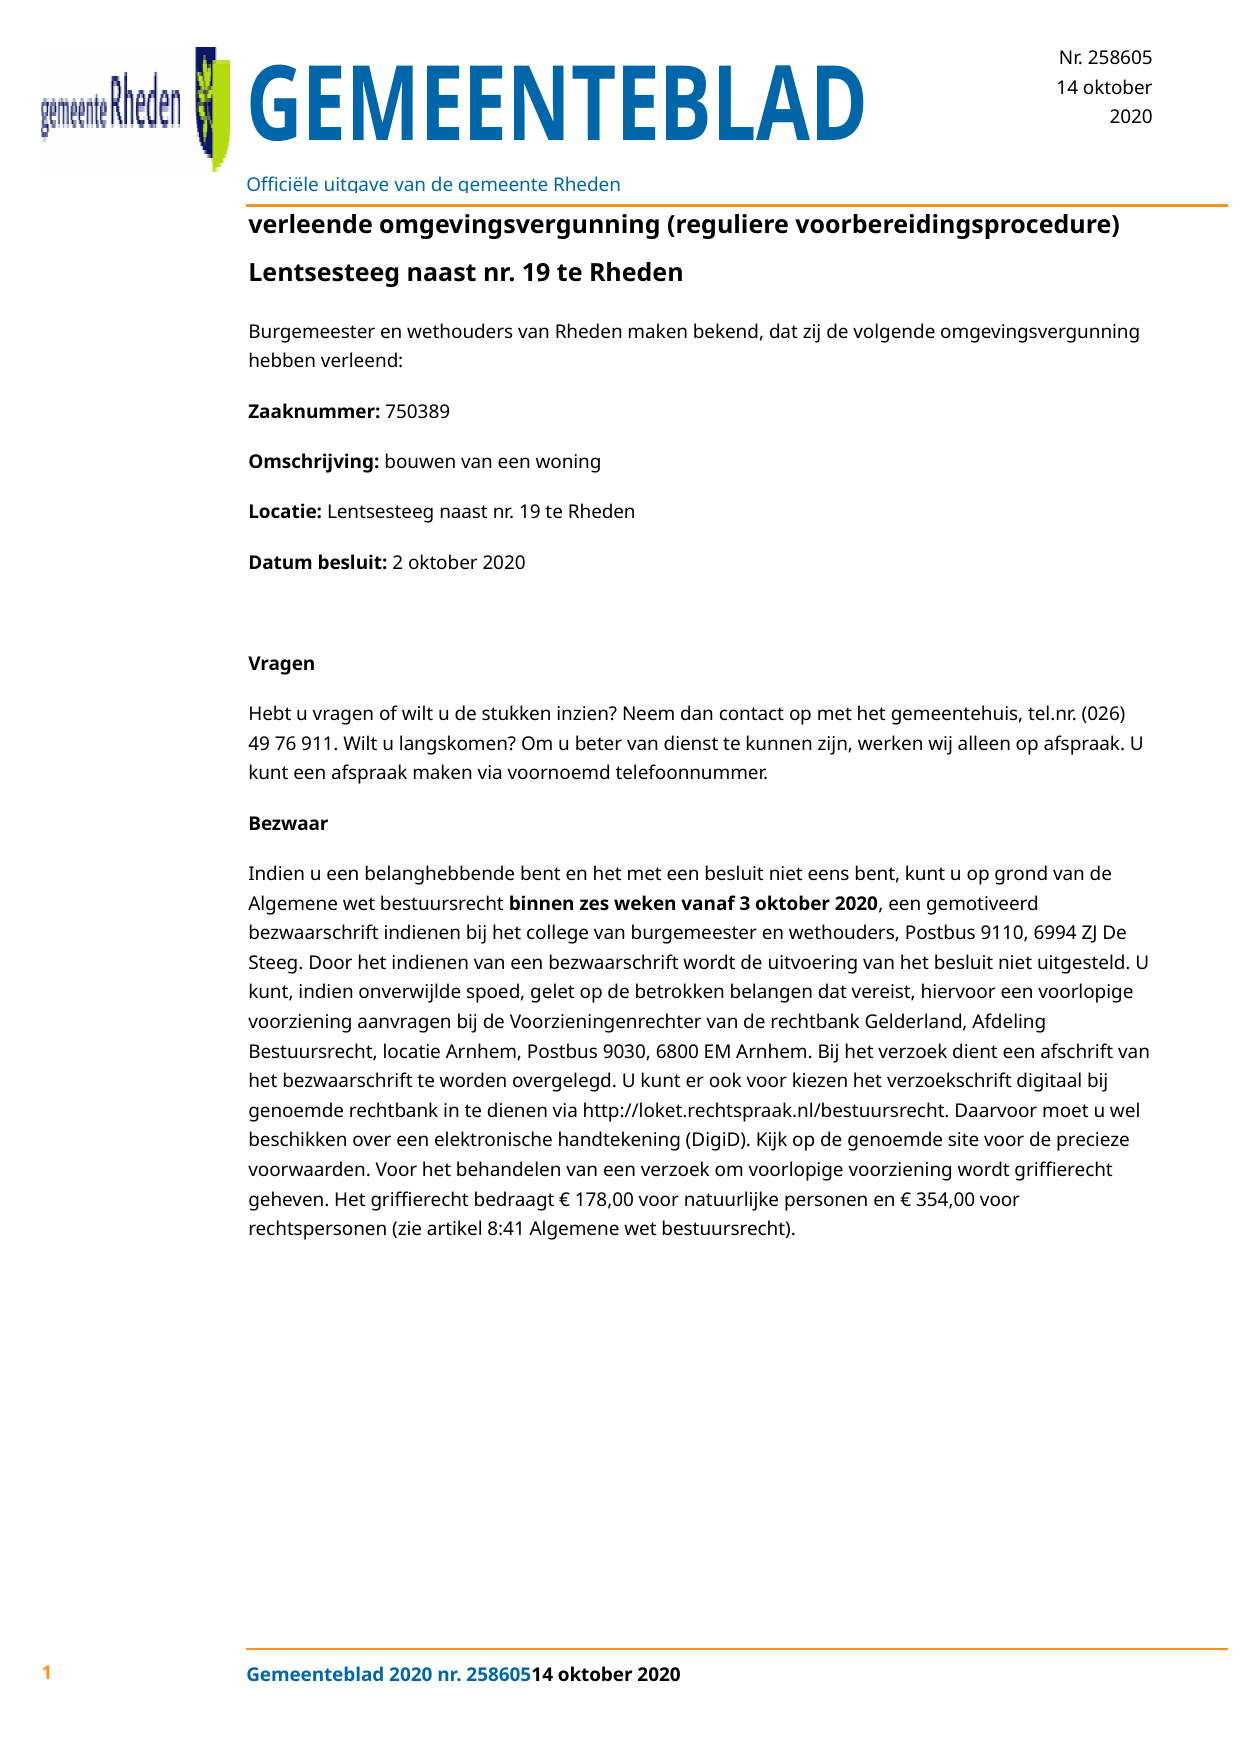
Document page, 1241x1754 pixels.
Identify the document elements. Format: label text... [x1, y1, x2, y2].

text Datum besluit: 2 oktober 2020 [248, 549, 1152, 575]
picture [41, 47, 231, 172]
text Locatie: Lentsesteeg naast nr. 19 te Rheden [248, 499, 1152, 524]
text verleende omgevingsvergunning (reguliere voorbereidingsprocedure) Lentsesteeg naast nr. 19 te Rheden [248, 207, 1152, 288]
text Bezwaar [248, 810, 1152, 836]
text Hebt u vragen of wilt u de stukken inzien? Neem dan contact op met het gemeentehuis, tel.nr. (026) 49 76 911. Wilt u langskomen? Om u beter van dienst te kunnen zijn, werken wij alleen op afspraak. U kunt een afspraak maken via voornoemd telefoonnummer. [248, 700, 1152, 785]
text Vragen [248, 650, 1152, 676]
text Indien u een belanghebbende bent en het met een besluit niet eens bent, kunt u op grond van de Algemene wet bestuursrecht binnen zes weken vanaf 3 oktober 2020, een gemotiveerd bezwaarschrift indienen bij het college van burgemeester en wethouders, Postbus 9110, 6994 ZJ De Steeg. Door het indienen van een bezwaarschrift wordt de uitvoering van het besluit niet uitgesteld. U kunt, indien onverwijlde spoed, gelet op de betrokken belangen dat vereist, hiervoor een voorlopige voorziening aanvragen bij de Voorzieningenrechter van de rechtbank Gelderland, Afdeling Bestuursrecht, locatie Arnhem, Postbus 9030, 6800 EM Arnhem. Bij het verzoek dient een afschrift van het bezwaarschrift te worden overgelegd. U kunt er ook voor kiezen het verzoekschrift digitaal bij genoemde rechtbank in te dienen via http://loket.rechtspraak.nl/bestuursrecht. Daarvoor moet u wel beschikken over een elektronische handtekening (DigiD). Kijk op de genoemde site voor de precieze voorwaarden. Voor het behandelen van een verzoek om voorlopige voorziening wordt griffierecht geheven. Het griffierecht bedraagt € 178,00 voor natuurlijke personen en € 354,00 voor rechtspersonen (zie artikel 8:41 Algemene wet bestuursrecht). [248, 860, 1152, 1241]
text Omschrijving: bouwen van een woning [248, 448, 1152, 474]
text Burgemeester en wethouders van Rheden maken bekend, dat zij de volgende omgevingsvergunning hebben verleend: [248, 318, 1152, 373]
text Zaaknummer: 750389 [248, 398, 1152, 424]
